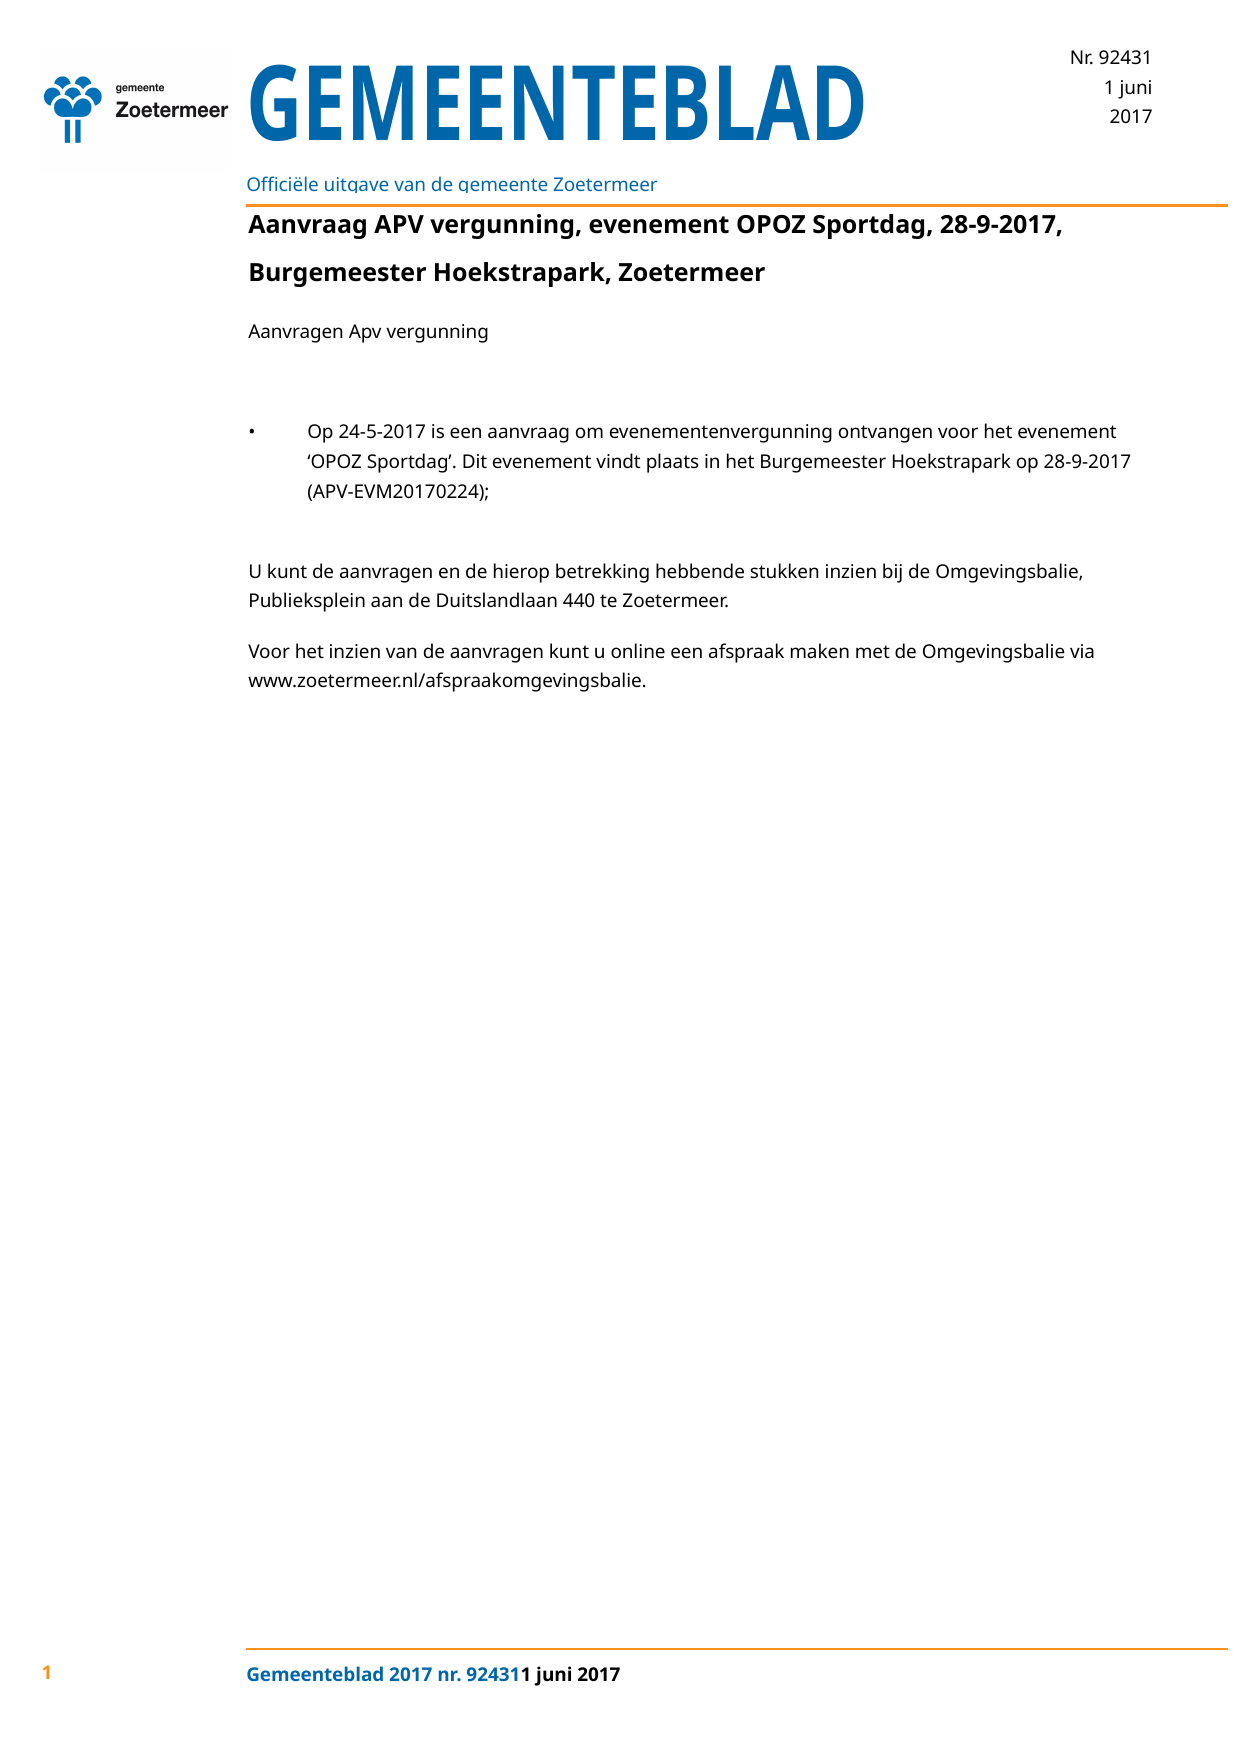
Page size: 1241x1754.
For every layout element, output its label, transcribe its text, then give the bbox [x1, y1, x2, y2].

picture [41, 47, 231, 172]
text U kunt de aanvragen en de hierop betrekking hebbende stukken inzien bij de Omgevingsbalie, Publieksplein aan de Duitslandlaan 440 te Zoetermeer. [248, 558, 1152, 613]
list Op 24-5-2017 is een aanvraag om evenementenvergunning ontvangen voor het evenement ‘OPOZ Sportdag’. Dit evenement vindt plaats in het Burgemeester Hoekstrapark op 28-9-2017 (APV-EVM20170224); [248, 419, 1152, 504]
text Aanvragen Apv vergunning [248, 318, 1152, 344]
text Voor het inzien van de aanvragen kunt u online een afspraak maken met de Omgevingsbalie via www.zoetermeer.nl/afspraakomgevingsbalie. [248, 638, 1152, 693]
text Aanvraag APV vergunning, evenement OPOZ Sportdag, 28-9-2017, Burgemeester Hoekstrapark, Zoetermeer [248, 207, 1152, 288]
